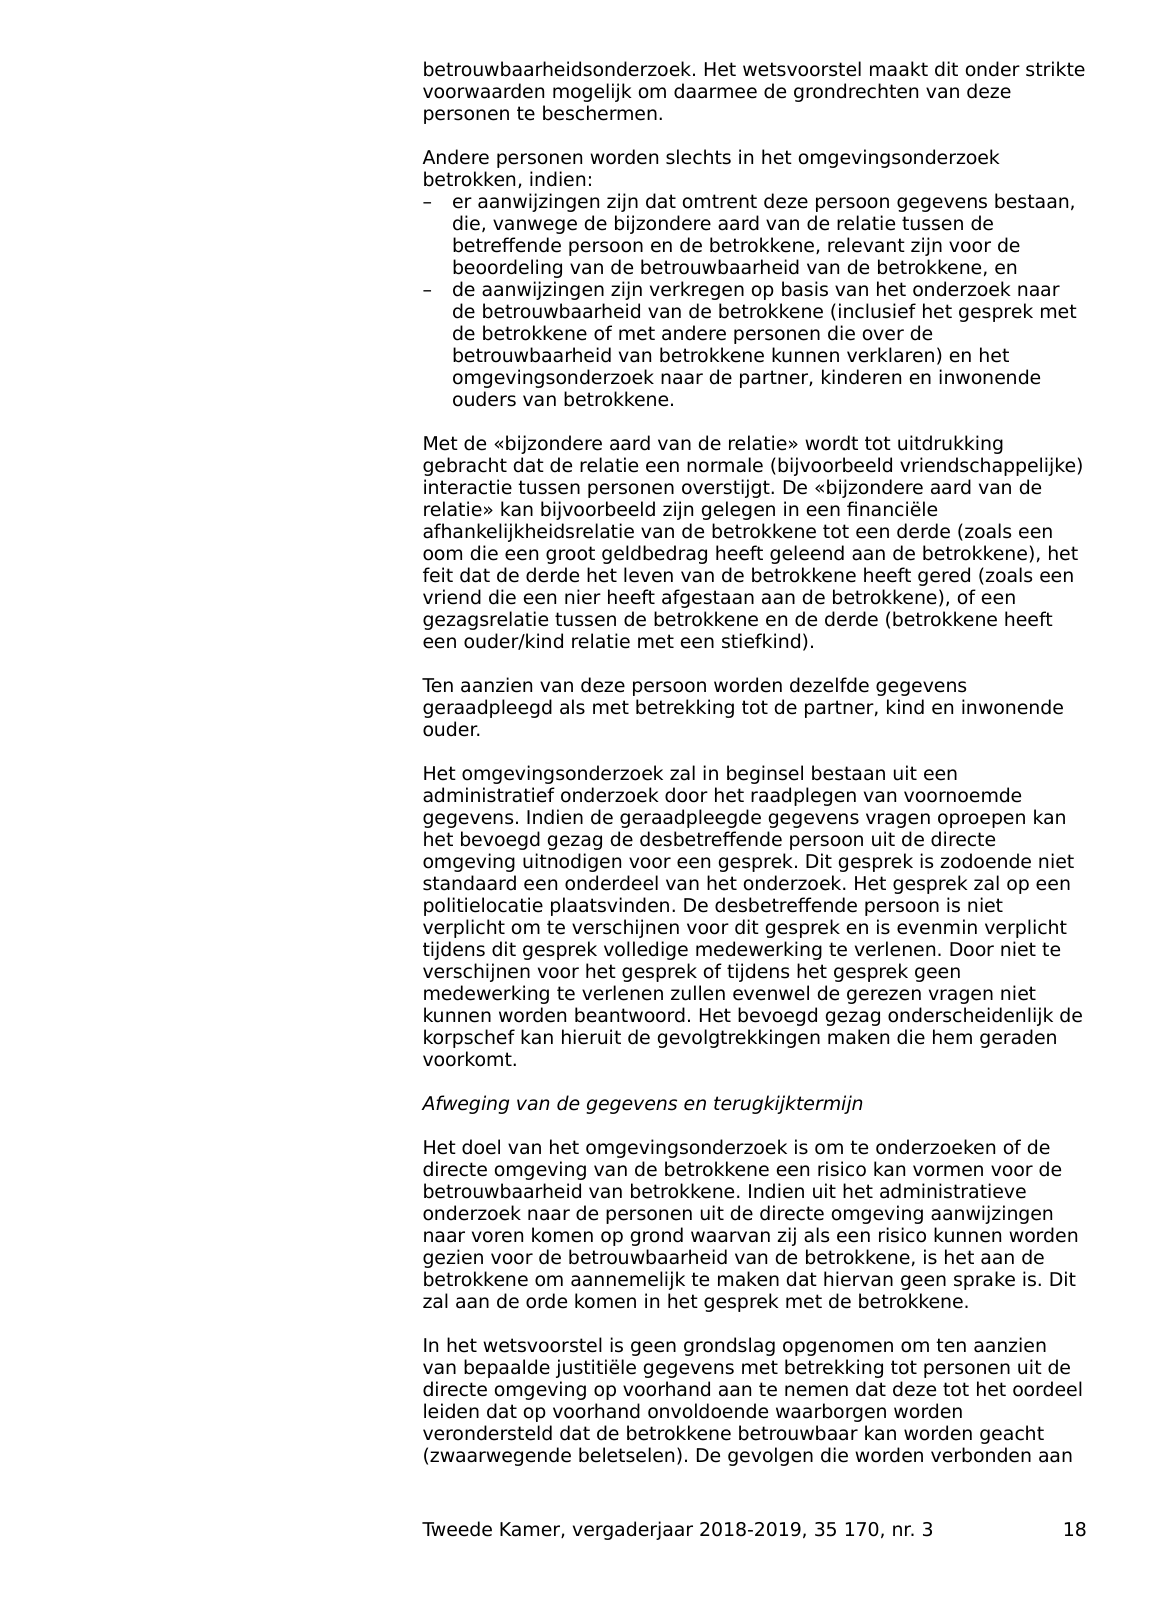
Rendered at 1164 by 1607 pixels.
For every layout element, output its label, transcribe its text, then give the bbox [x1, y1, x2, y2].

text In het wetsvoorstel is geen grondslag opgenomen om ten aanzien van bepaalde justitiële gegevens met betrekking tot personen uit de directe omgeving op voorhand aan te nemen dat deze tot het oordeel leiden dat op voorhand onvoldoende waarborgen worden verondersteld dat de betrokkene betrouwbaar kan worden geacht (zwaarwegende beletselen). De gevolgen die worden verbonden aan [422, 1335, 1087, 1467]
text betrouwbaarheidsonderzoek. Het wetsvoorstel maakt dit onder strikte voorwaarden mogelijk om daarmee de grondrechten van deze personen te beschermen. [422, 59, 1087, 125]
text Met de «bijzondere aard van de relatie» wordt tot uitdrukking gebracht dat de relatie een normale (bijvoorbeeld vriendschappelijke) interactie tussen personen overstijgt. De «bijzondere aard van de relatie» kan bijvoorbeeld zijn gelegen in een financiële afhankelijkheidsrelatie van de betrokkene tot een derde (zoals een oom die een groot geldbedrag heeft geleend aan de betrokkene), het feit dat de derde het leven van de betrokkene heeft gered (zoals een vriend die een nier heeft afgestaan aan de betrokkene), of een gezagsrelatie tussen de betrokkene en de derde (betrokkene heeft een ouder/kind relatie met een stiefkind). [422, 433, 1087, 653]
subtitle Afweging van de gegevens en terugkijktermijn [422, 1093, 1087, 1115]
text Het omgevingsonderzoek zal in beginsel bestaan uit een administratief onderzoek door het raadplegen van voornoemde gegevens. Indien de geraadpleegde gegevens vragen oproepen kan het bevoegd gezag de desbetreffende persoon uit de directe omgeving uitnodigen voor een gesprek. Dit gesprek is zodoende niet standaard een onderdeel van het onderzoek. Het gesprek zal op een politielocatie plaatsvinden. De desbetreffende persoon is niet verplicht om te verschijnen voor dit gesprek en is evenmin verplicht tijdens dit gesprek volledige medewerking te verlenen. Door niet te verschijnen voor het gesprek of tijdens het gesprek geen medewerking te verlenen zullen evenwel de gerezen vragen niet kunnen worden beantwoord. Het bevoegd gezag onderscheidenlijk de korpschef kan hieruit de gevolgtrekkingen maken die hem geraden voorkomt. [422, 763, 1087, 1071]
text Het doel van het omgevingsonderzoek is om te onderzoeken of de directe omgeving van de betrokkene een risico kan vormen voor de betrouwbaarheid van betrokkene. Indien uit het administratieve onderzoek naar de personen uit de directe omgeving aanwijzingen naar voren komen op grond waarvan zij als een risico kunnen worden gezien voor de betrouwbaarheid van de betrokkene, is het aan de betrokkene om aannemelijk te maken dat hiervan geen sprake is. Dit zal aan de orde komen in het gesprek met de betrokkene. [422, 1137, 1087, 1313]
text Andere personen worden slechts in het omgevingsonderzoek betrokken, indien: [422, 147, 1087, 191]
text – de aanwijzingen zijn verkregen op basis van het onderzoek naar de betrouwbaarheid van de betrokkene (inclusief het gesprek met de betrokkene of met andere personen die over de betrouwbaarheid van betrokkene kunnen verklaren) en het omgevingsonderzoek naar de partner, kinderen en inwonende ouders van betrokkene. [422, 279, 1087, 411]
text – er aanwijzingen zijn dat omtrent deze persoon gegevens bestaan, die, vanwege de bijzondere aard van de relatie tussen de betreffende persoon en de betrokkene, relevant zijn voor de beoordeling van de betrouwbaarheid van de betrokkene, en [422, 191, 1087, 279]
text Ten aanzien van deze persoon worden dezelfde gegevens geraadpleegd als met betrekking tot de partner, kind en inwonende ouder. [422, 675, 1087, 741]
